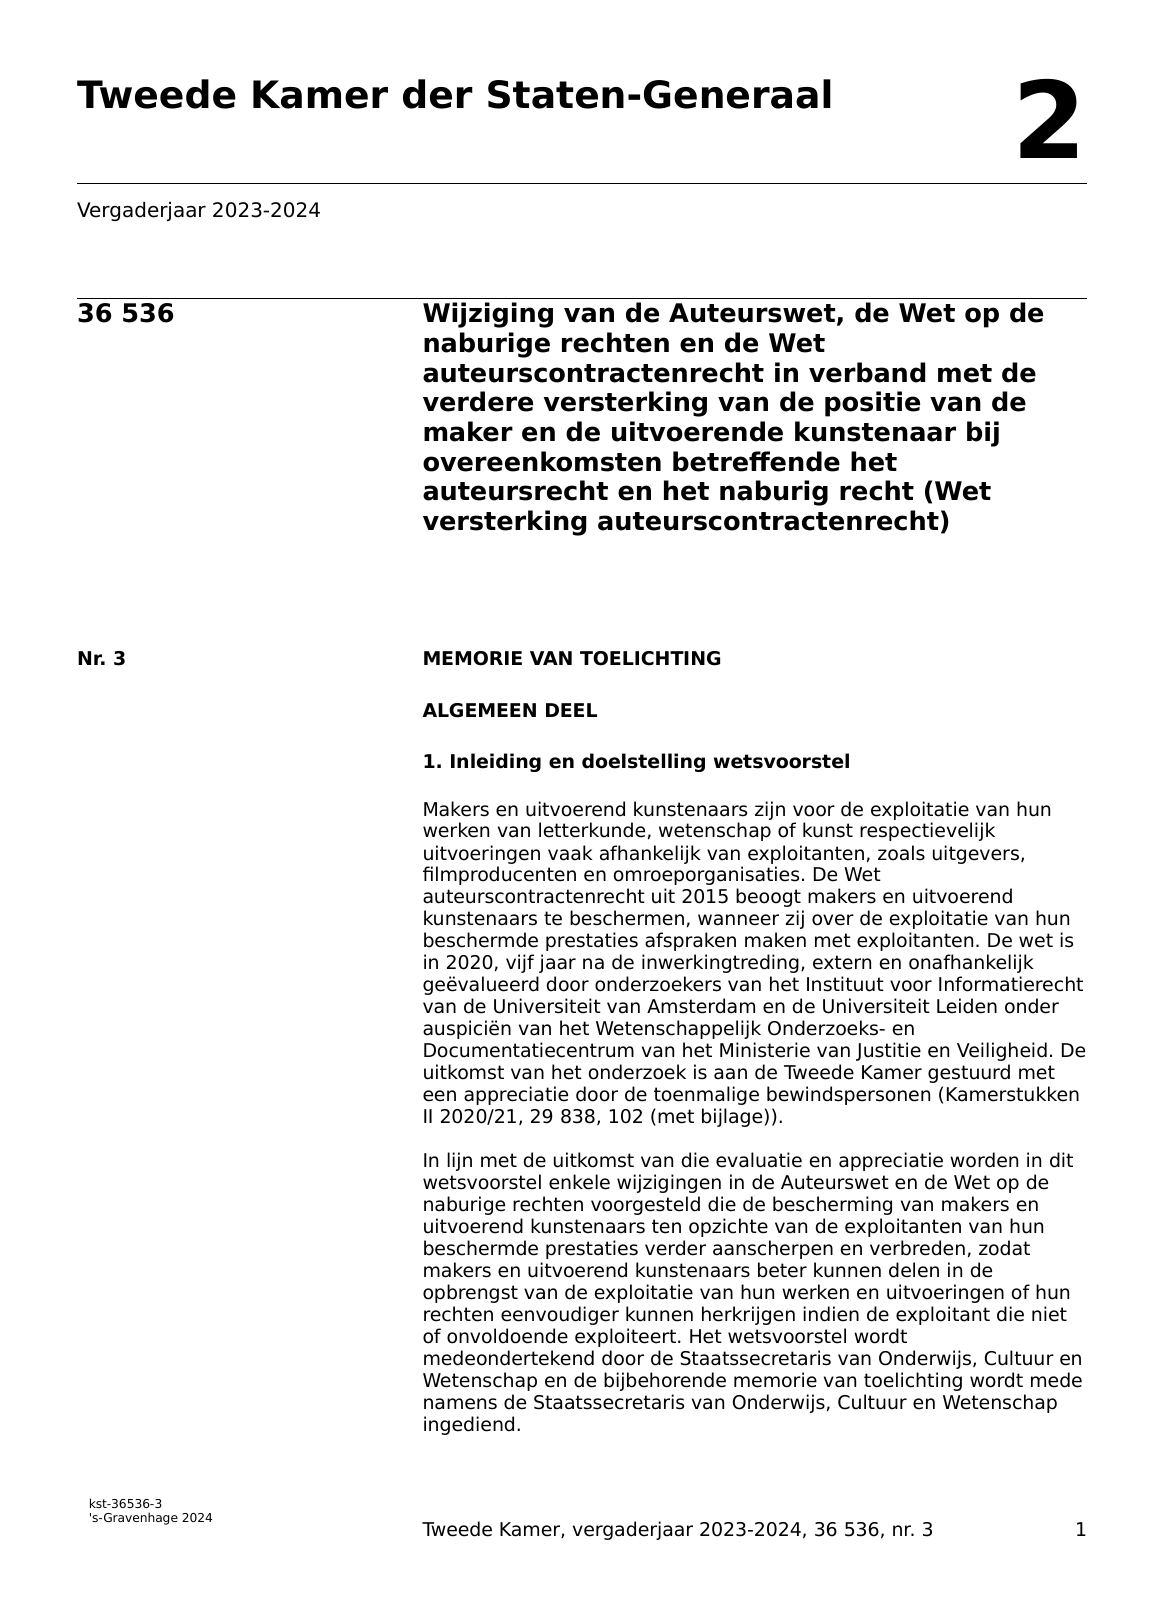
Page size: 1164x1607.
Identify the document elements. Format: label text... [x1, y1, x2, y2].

text Makers en uitvoerend kunstenaars zijn voor de exploitatie van hun werken van letterkunde, wetenschap of kunst respectievelijk uitvoeringen vaak afhankelijk van exploitanten, zoals uitgevers, filmproducenten en omroeporganisaties. De Wet auteurscontractenrecht uit 2015 beoogt makers en uitvoerend kunstenaars te beschermen, wanneer zij over de exploitatie van hun beschermde prestaties afspraken maken met exploitanten. De wet is in 2020, vijf jaar na de inwerkingtreding, extern en onafhankelijk geëvalueerd door onderzoekers van het Instituut voor Informatierecht van de Universiteit van Amsterdam en de Universiteit Leiden onder auspiciën van het Wetenschappelijk Onderzoeks- en Documentatiecentrum van het Ministerie van Justitie en Veiligheid. De uitkomst van het onderzoek is aan de Tweede Kamer gestuurd met een appreciatie door de toenmalige bewindspersonen (Kamerstukken II 2020/21, 29 838, 102 (met bijlage)). [422, 798, 1087, 1128]
subtitle Nr. 3 MEMORIE VAN TOELICHTING [77, 647, 1087, 669]
text 's-Gravenhage 2024 [88, 1511, 323, 1525]
subtitle ALGEMEEN DEEL [422, 699, 1087, 721]
subtitle 36 536 Wijziging van de Auteurswet, de Wet op de naburige rechten en de Wet auteurscontractenrecht in verband met de verdere versterking van de positie van de maker en de uitvoerende kunstenaar bij overeenkomsten betreffende het auteursrecht en het naburig recht (Wet versterking auteurscontractenrecht) [77, 299, 1087, 536]
table_cell Vergaderjaar 2023-2024 [77, 184, 1087, 298]
text kst-36536-3 [88, 1497, 323, 1511]
subtitle 1. Inleiding en doelstelling wetsvoorstel [422, 751, 1087, 773]
table_header 2 [886, 59, 1087, 183]
table_header Tweede Kamer der Staten-Generaal [77, 59, 886, 183]
text In lijn met de uitkomst van die evaluatie en appreciatie worden in dit wetsvoorstel enkele wijzigingen in de Auteurswet en de Wet op de naburige rechten voorgesteld die de bescherming van makers en uitvoerend kunstenaars ten opzichte van de exploitanten van hun beschermde prestaties verder aanscherpen en verbreden, zodat makers en uitvoerend kunstenaars beter kunnen delen in de opbrengst van de exploitatie van hun werken en uitvoeringen of hun rechten eenvoudiger kunnen herkrijgen indien de exploitant die niet of onvoldoende exploiteert. Het wetsvoorstel wordt medeondertekend door de Staatssecretaris van Onderwijs, Cultuur en Wetenschap en de bijbehorende memorie van toelichting wordt mede namens de Staatssecretaris van Onderwijs, Cultuur en Wetenschap ingediend. [422, 1150, 1087, 1436]
